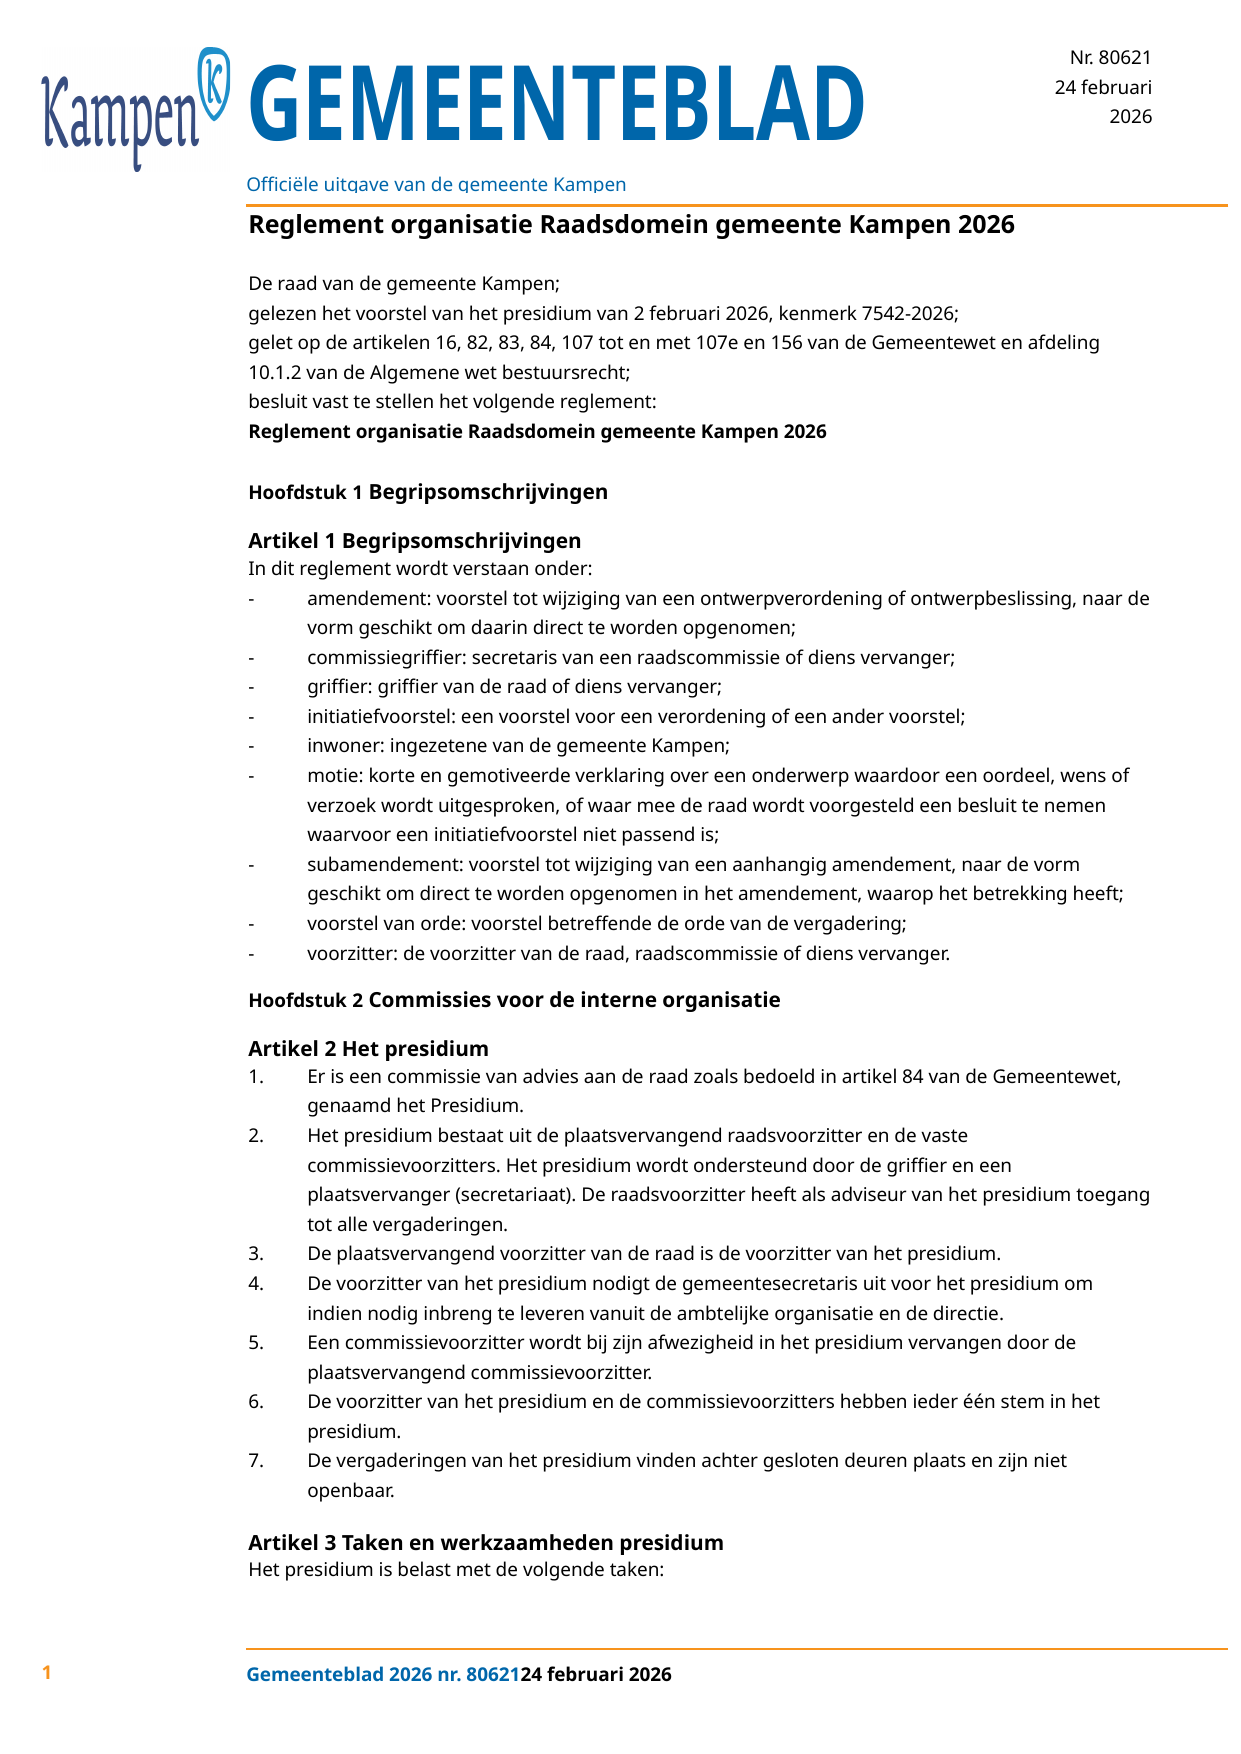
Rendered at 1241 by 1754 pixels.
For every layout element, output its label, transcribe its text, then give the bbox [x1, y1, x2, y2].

text Reglement organisatie Raadsdomein gemeente Kampen 2026 [248, 418, 1152, 444]
list amendement: voorstel tot wijziging van een ontwerpverordening of ontwerpbeslissing, naar de vorm geschikt om daarin direct te worden opgenomen; [248, 585, 1152, 640]
list voorzitter: de voorzitter van de raad, raadscommissie of diens vervanger. [248, 940, 1152, 965]
text besluit vast te stellen het volgende reglement: [248, 389, 1152, 414]
text Hoofdstuk 1 Begripsomschrijvingen [248, 477, 1152, 506]
text Reglement organisatie Raadsdomein gemeente Kampen 2026 [248, 207, 1152, 241]
list De voorzitter van het presidium nodigt de gemeentesecretaris uit voor het presidium om indien nodig inbreng te leveren vanuit de ambtelijke organisatie en de directie. [248, 1270, 1152, 1325]
list subamendement: voorstel tot wijziging van een aanhangig amendement, naar de vorm geschikt om direct te worden opgenomen in het amendement, waarop het betrekking heeft; [248, 851, 1152, 906]
text Artikel 3 Taken en werkzaamheden presidium [248, 1528, 1152, 1556]
text Artikel 1 Begripsomschrijvingen [248, 527, 1152, 555]
text Artikel 2 Het presidium [248, 1034, 1152, 1063]
list inwoner: ingezetene van de gemeente Kampen; [248, 733, 1152, 758]
text gelezen het voorstel van het presidium van 2 februari 2026, kenmerk 7542-2026; [248, 300, 1152, 326]
text gelet op de artikelen 16, 82, 83, 84, 107 tot en met 107e en 156 van de Gemeentewet en afdeling 10.1.2 van de Algemene wet bestuursrecht; [248, 329, 1152, 385]
text Hoofdstuk 2 Commissies voor de interne organisatie [248, 985, 1152, 1014]
list Er is een commissie van advies aan de raad zoals bedoeld in artikel 84 van de Gemeentewet, genaamd het Presidium. [248, 1063, 1152, 1118]
text Het presidium is belast met de volgende taken: [248, 1556, 1152, 1582]
text In dit reglement wordt verstaan onder: [248, 555, 1152, 581]
list initiatiefvoorstel: een voorstel voor een verordening of een ander voorstel; [248, 703, 1152, 729]
list voorstel van orde: voorstel betreffende de orde van de vergadering; [248, 910, 1152, 936]
picture [41, 47, 231, 172]
list De voorzitter van het presidium en de commissievoorzitters hebben ieder één stem in het presidium. [248, 1388, 1152, 1444]
list De plaatsvervangend voorzitter van de raad is de voorzitter van het presidium. [248, 1241, 1152, 1266]
list De vergaderingen van het presidium vinden achter gesloten deuren plaats en zijn niet openbaar. [248, 1448, 1152, 1503]
text De raad van de gemeente Kampen; [248, 270, 1152, 296]
list motie: korte en gemotiveerde verklaring over een onderwerp waardoor een oordeel, wens of verzoek wordt uitgesproken, of waar mee de raad wordt voorgesteld een besluit te nemen waarvoor een initiatiefvoorstel niet passend is; [248, 762, 1152, 847]
list commissiegriffier: secretaris van een raadscommissie of diens vervanger; [248, 644, 1152, 669]
list Het presidium bestaat uit de plaatsvervangend raadsvoorzitter en de vaste commissievoorzitters. Het presidium wordt ondersteund door de griffier en een plaatsvervanger (secretariaat). De raadsvoorzitter heeft als adviseur van het presidium toegang tot alle vergaderingen. [248, 1122, 1152, 1237]
list Een commissievoorzitter wordt bij zijn afwezigheid in het presidium vervangen door de plaatsvervangend commissievoorzitter. [248, 1329, 1152, 1384]
list griffier: griffier van de raad of diens vervanger; [248, 673, 1152, 699]
